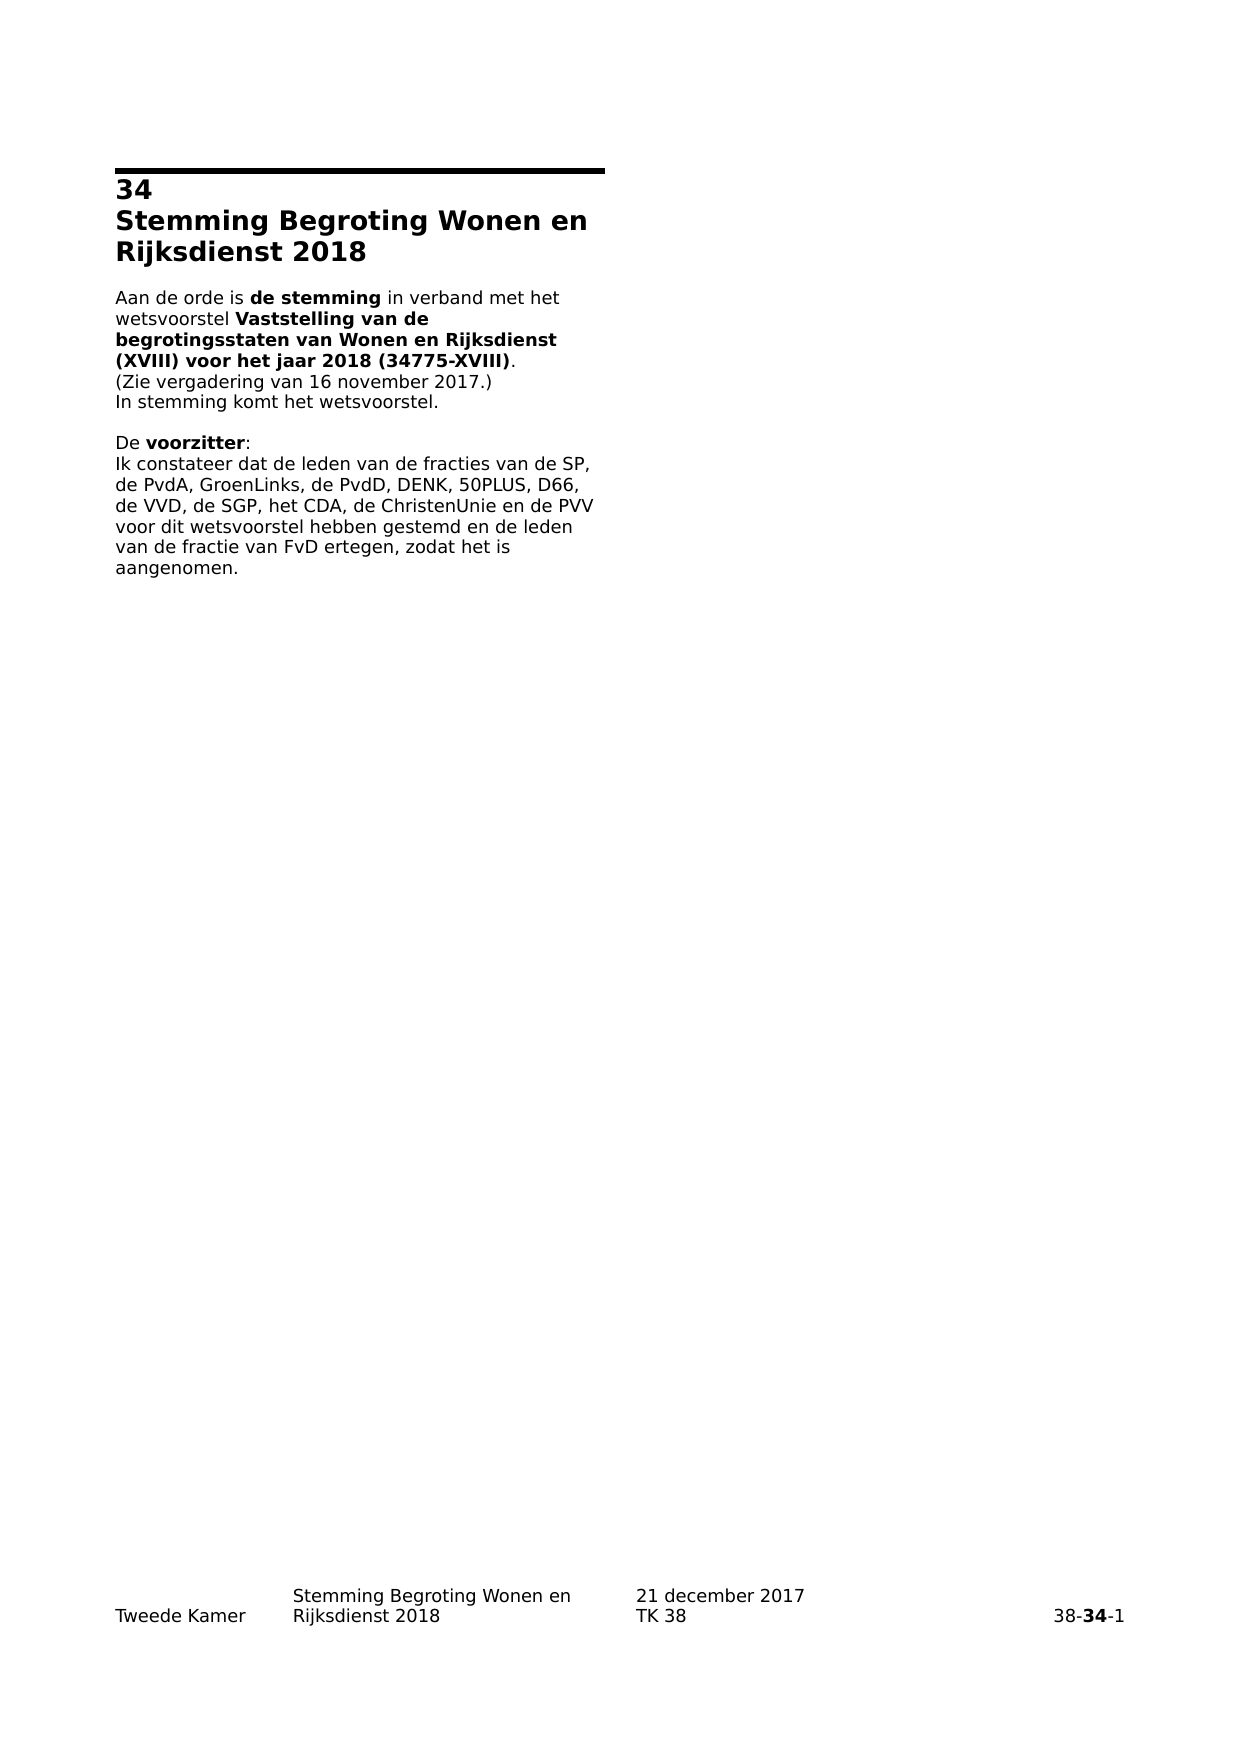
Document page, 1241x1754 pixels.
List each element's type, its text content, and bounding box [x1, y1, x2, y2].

text Ik constateer dat de leden van de fracties van de SP, de PvdA, GroenLinks, de PvdD, DENK, 50PLUS, D66, de VVD, de SGP, het CDA, de ChristenUnie en de PVV voor dit wetsvoorstel hebben gestemd en de leden van de fractie van FvD ertegen, zodat het is aangenomen. [115, 454, 605, 579]
title 34 Stemming Begroting Wonen en Rijksdienst 2018 [115, 174, 605, 268]
text Aan de orde is de stemming in verband met het wetsvoorstel Vaststelling van de begrotingsstaten van Wonen en Rijksdienst (XVIII) voor het jaar 2018 (34775-XVIII). [115, 288, 605, 371]
text De voorzitter: [115, 433, 605, 454]
text (Zie vergadering van 16 november 2017.) [115, 371, 605, 392]
text In stemming komt het wetsvoorstel. [115, 392, 605, 413]
